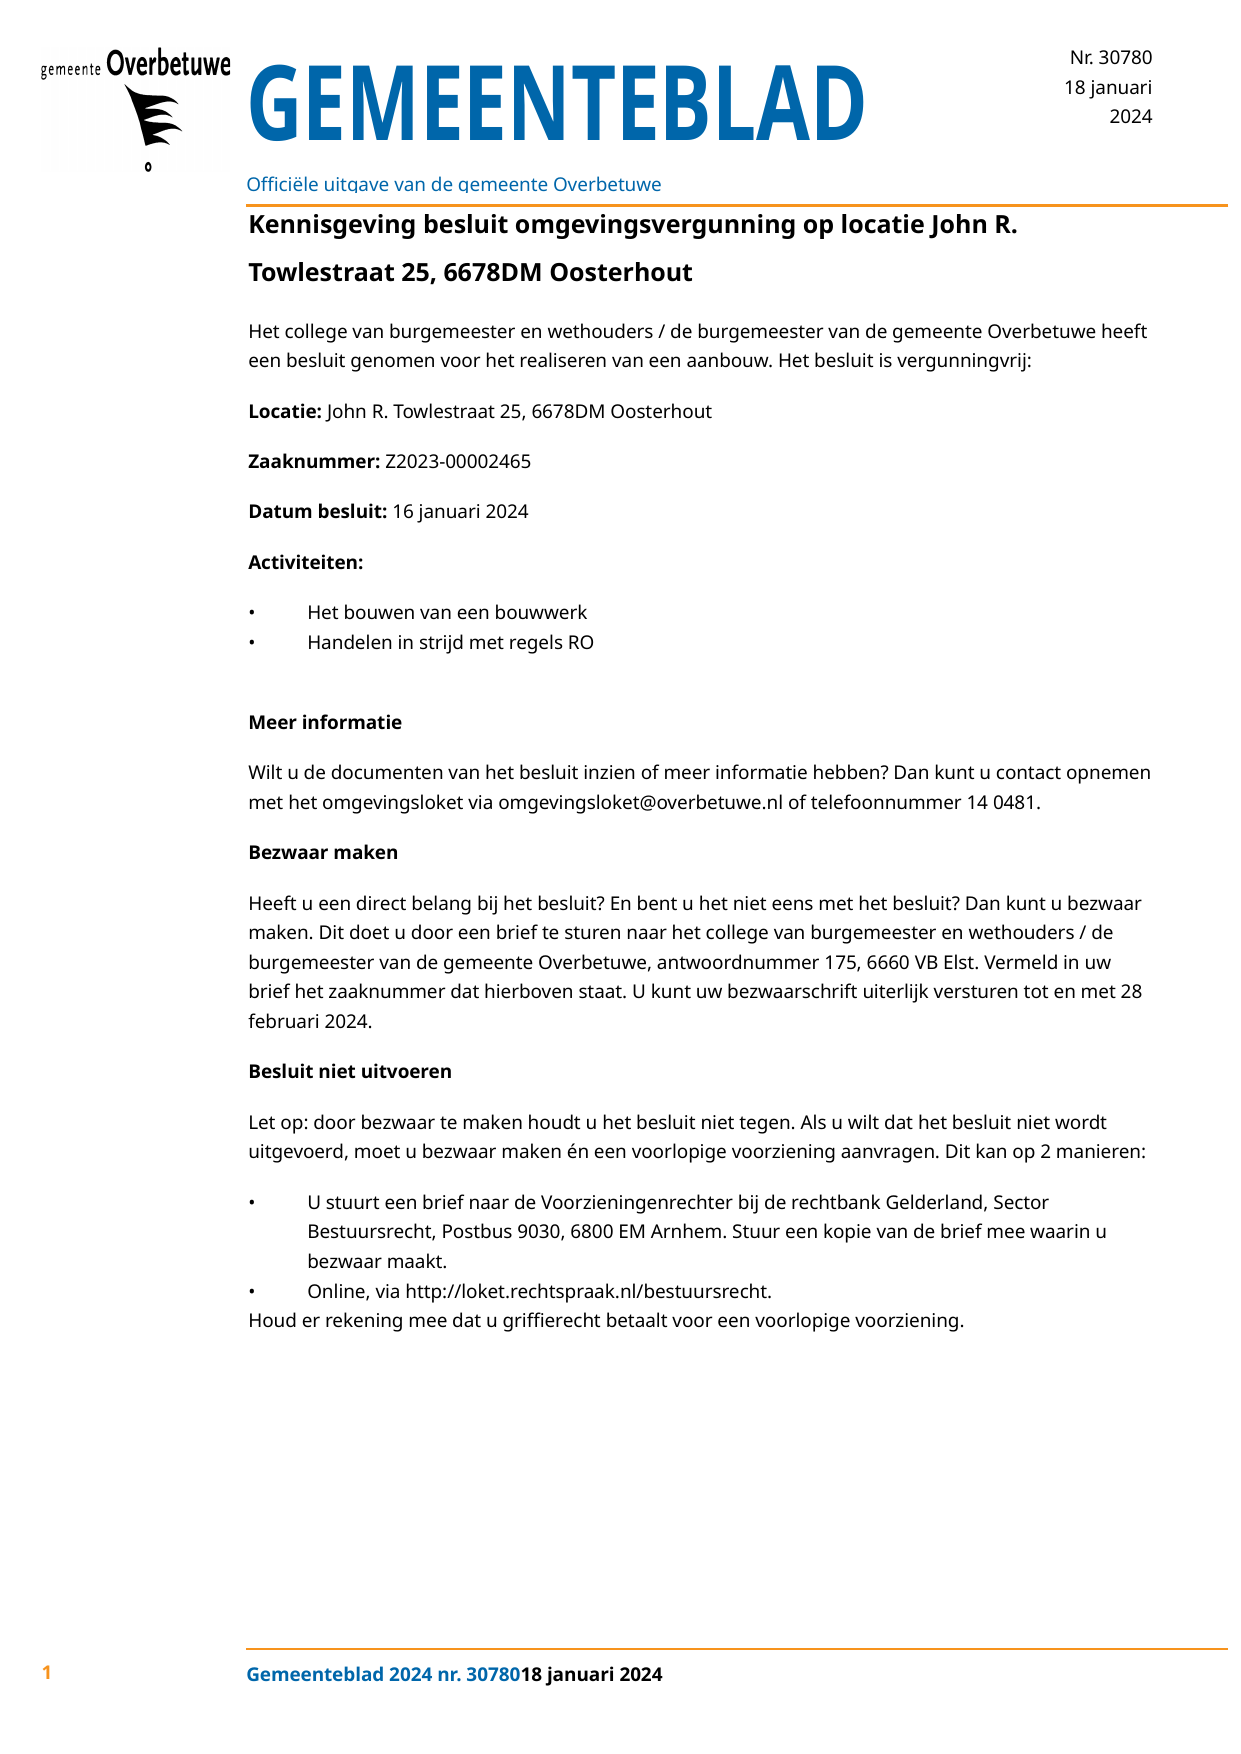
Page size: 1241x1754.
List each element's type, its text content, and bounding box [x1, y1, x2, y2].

text Besluit niet uitvoeren [248, 1059, 1152, 1084]
text Meer informatie [248, 709, 1152, 735]
text Houd er rekening mee dat u griffierecht betaalt voor een voorlopige voorziening. [248, 1307, 1152, 1333]
list Handelen in strijd met regels RO [248, 629, 1152, 655]
list Het bouwen van een bouwwerk [248, 599, 1152, 625]
text Activiteiten: [248, 549, 1152, 575]
text Bezwaar maken [248, 839, 1152, 865]
picture [41, 47, 231, 172]
text Wilt u de documenten van het besluit inzien of meer informatie hebben? Dan kunt u contact opnemen met het omgevingsloket via omgevingsloket@overbetuwe.nl of telefoonnummer 14 0481. [248, 759, 1152, 815]
text Datum besluit: 16 januari 2024 [248, 499, 1152, 524]
text Het college van burgemeester en wethouders / de burgemeester van de gemeente Overbetuwe heeft een besluit genomen voor het realiseren van een aanbouw. Het besluit is vergunningvrij: [248, 318, 1152, 373]
list U stuurt een brief naar de Voorzieningenrechter bij de rechtbank Gelderland, Sector Bestuursrecht, Postbus 9030, 6800 EM Arnhem. Stuur een kopie van de brief mee waarin u bezwaar maakt. [248, 1189, 1152, 1274]
text Kennisgeving besluit omgevingsvergunning op locatie John R. Towlestraat 25, 6678DM Oosterhout [248, 207, 1152, 288]
text Locatie: John R. Towlestraat 25, 6678DM Oosterhout [248, 398, 1152, 424]
text Heeft u een direct belang bij het besluit? En bent u het niet eens met het besluit? Dan kunt u bezwaar maken. Dit doet u door een brief te sturen naar het college van burgemeester en wethouders / de burgemeester van de gemeente Overbetuwe, antwoordnummer 175, 6660 VB Elst. Vermeld in uw brief het zaaknummer dat hierboven staat. U kunt uw bezwaarschrift uiterlijk versturen tot en met 28 februari 2024. [248, 890, 1152, 1034]
text Zaaknummer: Z2023-00002465 [248, 448, 1152, 474]
list Online, via http://loket.rechtspraak.nl/bestuursrecht. [248, 1278, 1152, 1304]
text Let op: door bezwaar te maken houdt u het besluit niet tegen. Als u wilt dat het besluit niet wordt uitgevoerd, moet u bezwaar maken én een voorlopige voorziening aanvragen. Dit kan op 2 manieren: [248, 1109, 1152, 1164]
